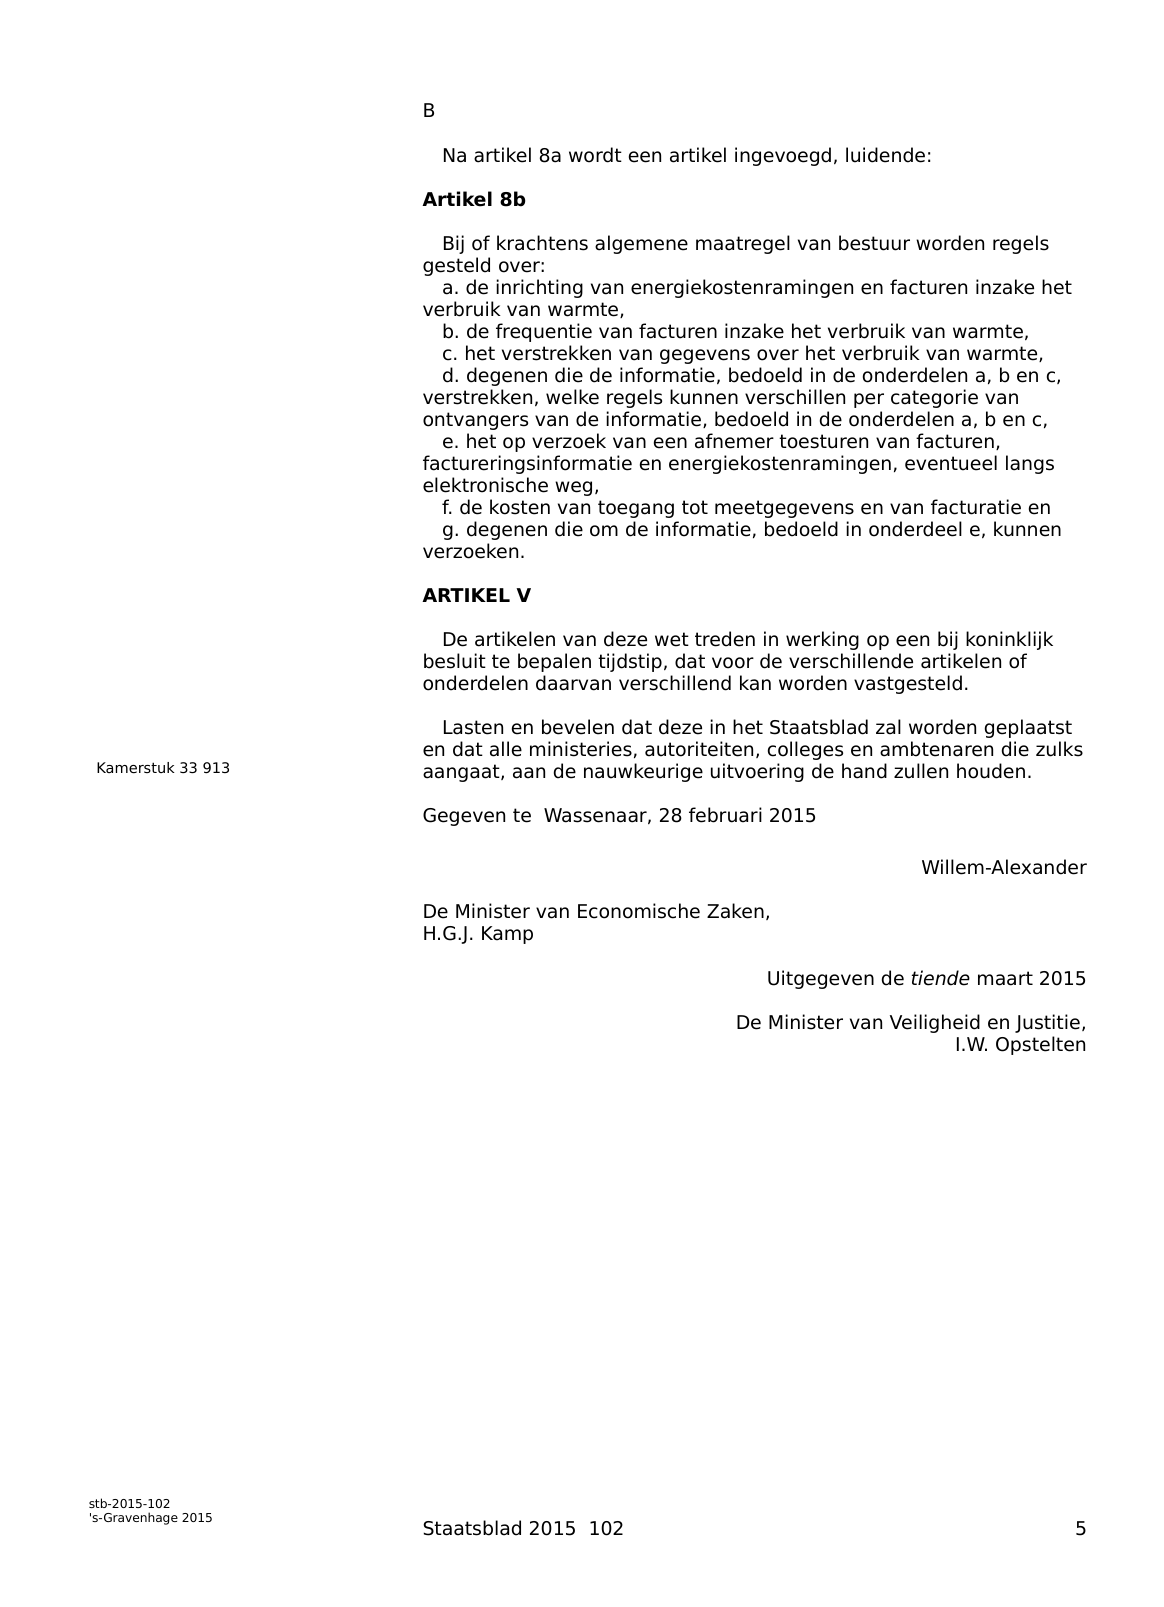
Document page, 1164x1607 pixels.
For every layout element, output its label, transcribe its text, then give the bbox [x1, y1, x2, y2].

text Kamerstuk 33 913 [77, 760, 396, 777]
text De artikelen van deze wet treden in werking op een bij koninklijk besluit te bepalen tijdstip, dat voor de verschillende artikelen of onderdelen daarvan verschillend kan worden vastgesteld. [422, 629, 1087, 695]
text Lasten en bevelen dat deze in het Staatsblad zal worden geplaatst en dat alle ministeries, autoriteiten, colleges en ambtenaren die zulks aangaat, aan de nauwkeurige uitvoering de hand zullen houden. [422, 717, 1087, 783]
text stb-2015-102 [88, 1497, 323, 1511]
text Na artikel 8a wordt een artikel ingevoegd, luidende: [422, 144, 1087, 167]
text f. de kosten van toegang tot meetgegevens en van facturatie en [422, 497, 1087, 519]
text B [422, 100, 1087, 122]
text 's-Gravenhage 2015 [88, 1511, 323, 1525]
subtitle ARTIKEL V [422, 585, 1087, 607]
text e. het op verzoek van een afnemer toesturen van facturen, factureringsinformatie en energiekostenramingen, eventueel langs elektronische weg, [422, 431, 1087, 497]
text Gegeven te Wassenaar, 28 februari 2015 [422, 805, 1087, 827]
text a. de inrichting van energiekostenramingen en facturen inzake het verbruik van warmte, [422, 277, 1087, 321]
text De Minister van Veiligheid en Justitie, I.W. Opstelten [422, 1012, 1087, 1056]
text Uitgegeven de tiende maart 2015 [422, 967, 1087, 989]
text Willem-Alexander [422, 857, 1087, 879]
text b. de frequentie van facturen inzake het verbruik van warmte, [422, 321, 1087, 343]
text Bij of krachtens algemene maatregel van bestuur worden regels gesteld over: [422, 233, 1087, 277]
text g. degenen die om de informatie, bedoeld in onderdeel e, kunnen verzoeken. [422, 519, 1087, 563]
text d. degenen die de informatie, bedoeld in de onderdelen a, b en c, verstrekken, welke regels kunnen verschillen per categorie van ontvangers van de informatie, bedoeld in de onderdelen a, b en c, [422, 365, 1087, 431]
text De Minister van Economische Zaken, H.G.J. Kamp [422, 901, 1087, 945]
subtitle Artikel 8b [422, 189, 1087, 211]
text c. het verstrekken van gegevens over het verbruik van warmte, [422, 343, 1087, 365]
